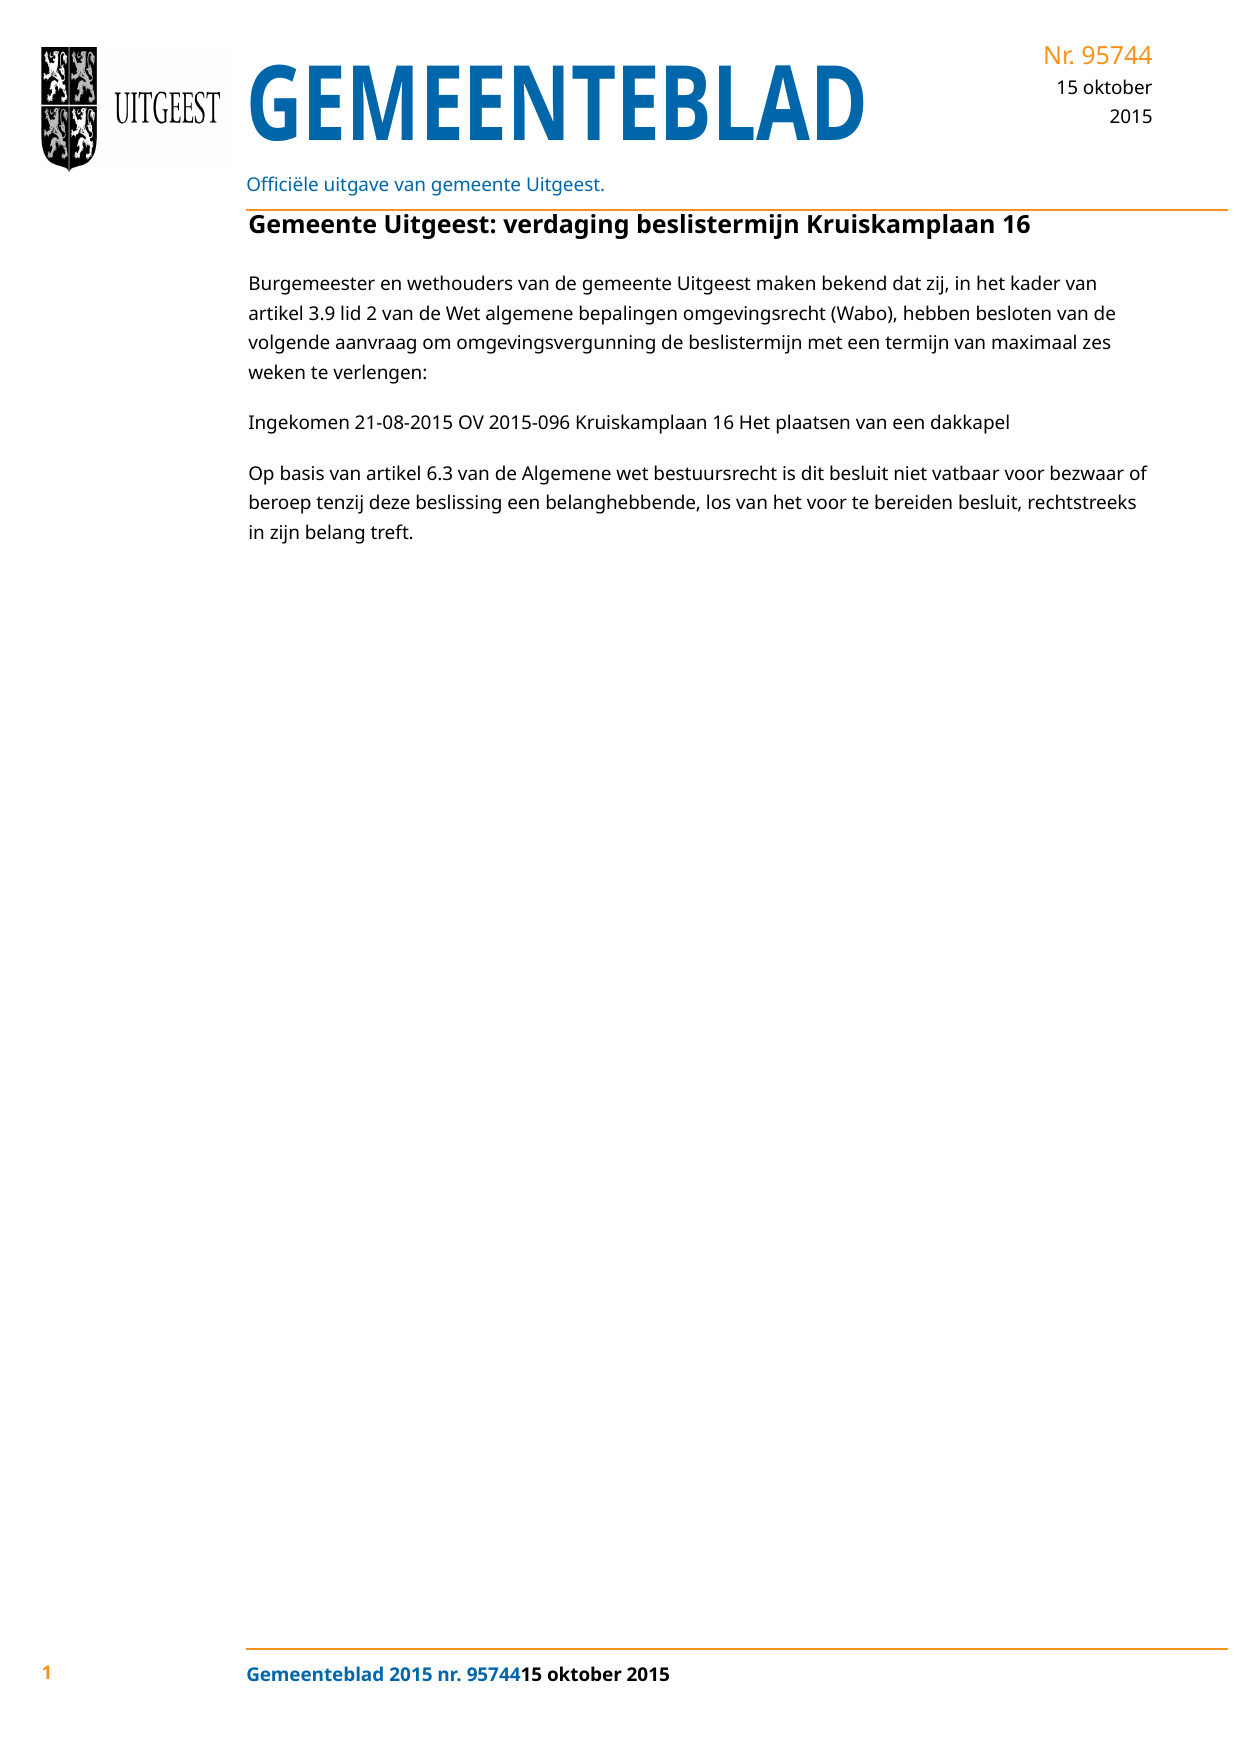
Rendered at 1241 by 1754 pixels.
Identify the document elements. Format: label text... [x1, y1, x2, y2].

text Ingekomen 21-08-2015 OV 2015-096 Kruiskamplaan 16 Het plaatsen van een dakkapel [248, 409, 1152, 435]
text Burgemeester en wethouders van de gemeente Uitgeest maken bekend dat zij, in het kader van artikel 3.9 lid 2 van de Wet algemene bepalingen omgevingsrecht (Wabo), hebben besloten van de volgende aanvraag om omgevingsvergunning de beslistermijn met een termijn van maximaal zes weken te verlengen: [248, 270, 1152, 385]
text Gemeente Uitgeest: verdaging beslistermijn Kruiskamplaan 16 [248, 211, 1152, 241]
text Op basis van artikel 6.3 van de Algemene wet bestuursrecht is dit besluit niet vatbaar voor bezwaar of beroep tenzij deze beslissing een belanghebbende, los van het voor te bereiden besluit, rechtstreeks in zijn belang treft. [248, 460, 1152, 545]
picture [41, 47, 231, 172]
